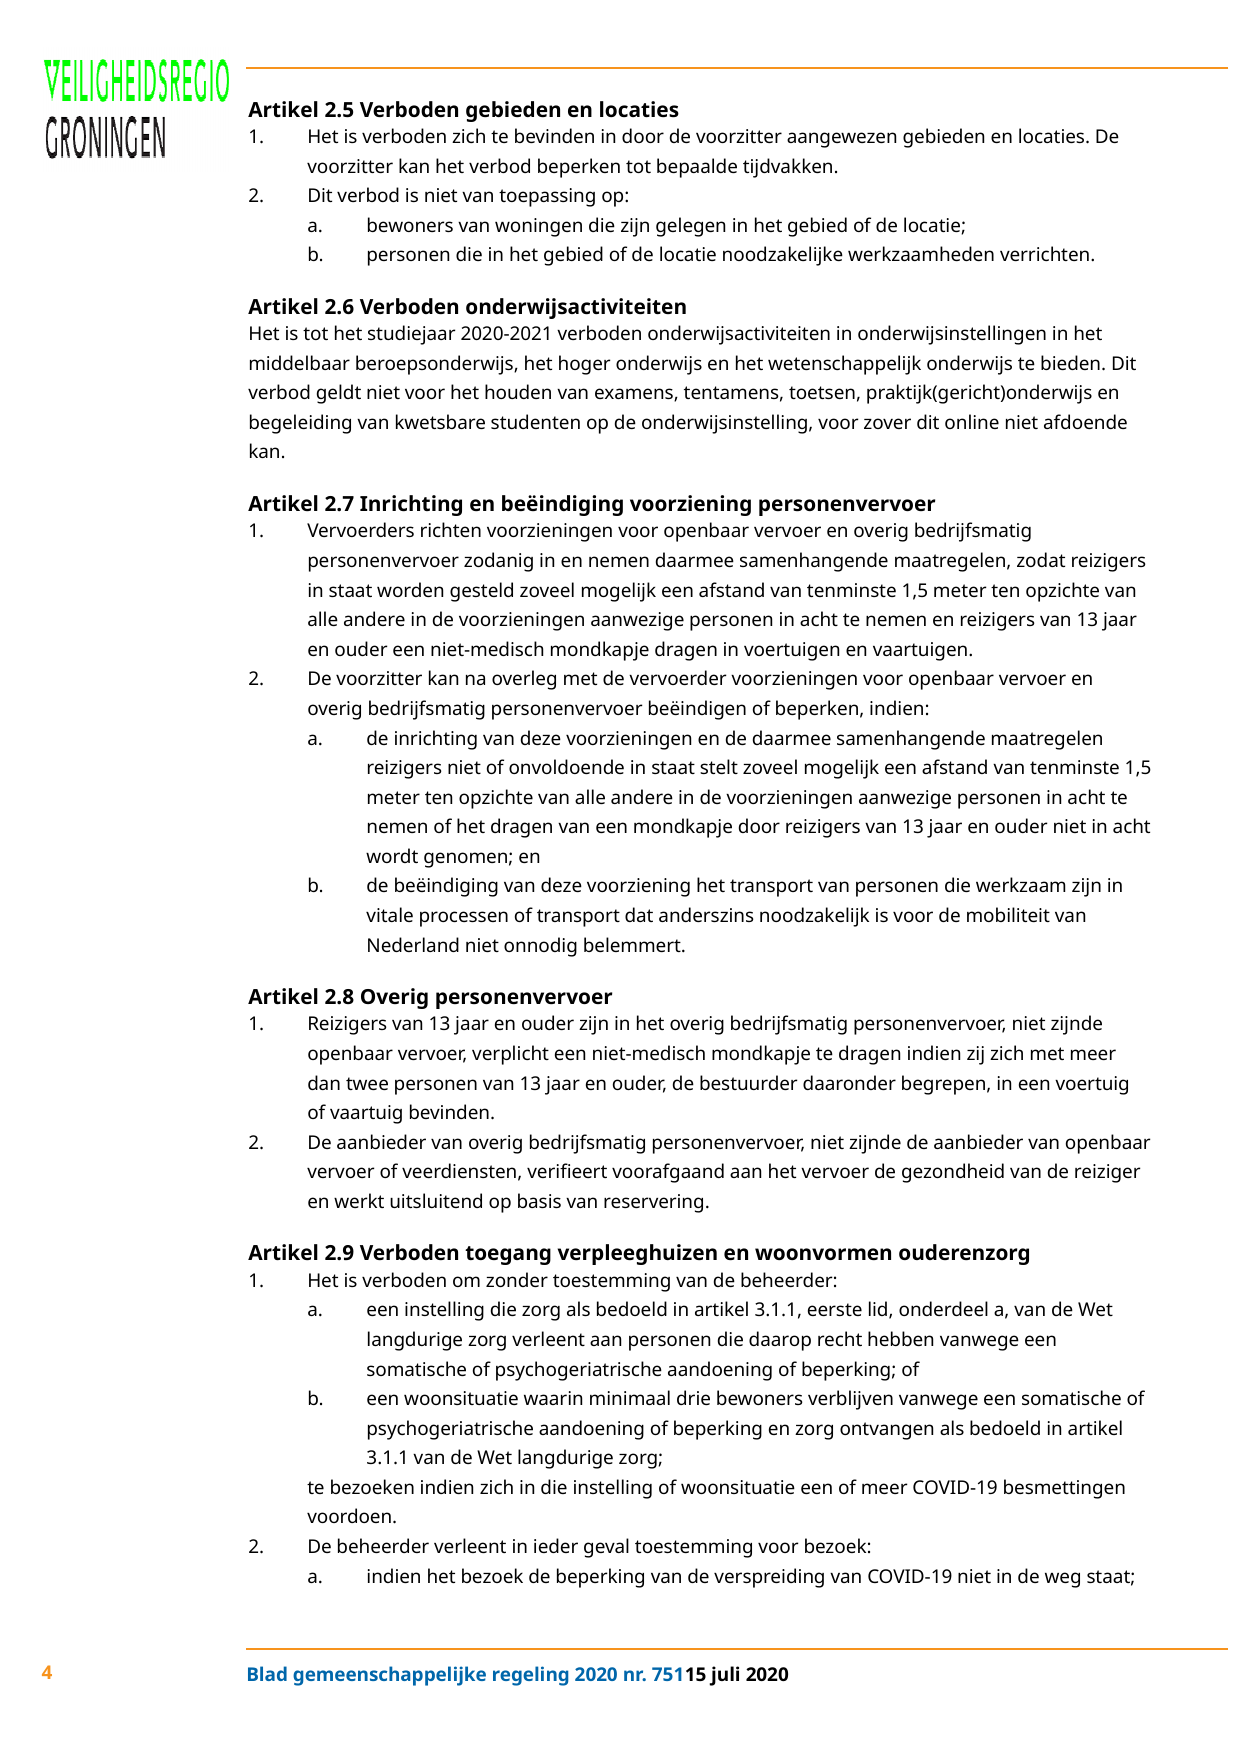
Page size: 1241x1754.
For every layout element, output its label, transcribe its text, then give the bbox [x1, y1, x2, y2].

list de inrichting van deze voorzieningen en de daarmee samenhangende maatregelen reizigers niet of onvoldoende in staat stelt zoveel mogelijk een afstand van tenminste 1,5 meter ten opzichte van alle andere in de voorzieningen aanwezige personen in acht te nemen of het dragen van een mondkapje door reizigers van 13 jaar en ouder niet in acht wordt genomen; en [307, 725, 1152, 869]
list de beëindiging van deze voorziening het transport van personen die werkzaam zijn in vitale processen of transport dat anderszins noodzakelijk is voor de mobiliteit van Nederland niet onnodig belemmert. [307, 873, 1152, 957]
list De voorzitter kan na overleg met de vervoerder voorzieningen voor openbaar vervoer en overig bedrijfsmatig personenvervoer beëindigen of beperken, indien: [248, 666, 1152, 721]
text Het is tot het studiejaar 2020-2021 verboden onderwijsactiviteiten in onderwijsinstellingen in het middelbaar beroepsonderwijs, het hoger onderwijs en het wetenschappelijk onderwijs te bieden. Dit verbod geldt niet voor het houden van examens, tentamens, toetsen, praktijk(gericht)onderwijs en begeleiding van kwetsbare studenten op de onderwijsinstelling, voor zover dit online niet afdoende kan. [248, 320, 1152, 464]
list Reizigers van 13 jaar en ouder zijn in het overig bedrijfsmatig personenvervoer, niet zijnde openbaar vervoer, verplicht een niet-medisch mondkapje te dragen indien zij zich met meer dan twee personen van 13 jaar en ouder, de bestuurder daaronder begrepen, in een voertuig of vaartuig bevinden. [248, 1011, 1152, 1125]
list een woonsituatie waarin minimaal drie bewoners verblijven vanwege een somatische of psychogeriatrische aandoening of beperking en zorg ontvangen als bedoeld in artikel 3.1.1 van de Wet langdurige zorg; [307, 1385, 1152, 1470]
list een instelling die zorg als bedoeld in artikel 3.1.1, eerste lid, onderdeel a, van de Wet langdurige zorg verleent aan personen die daarop recht hebben vanwege een somatische of psychogeriatrische aandoening of beperking; of [307, 1297, 1152, 1381]
picture [41, 47, 231, 172]
list Dit verbod is niet van toepassing op: [248, 182, 1152, 208]
text Artikel 2.7 Inrichting en beëindiging voorziening personenvervoer [248, 489, 1152, 518]
list Het is verboden zich te bevinden in door de voorzitter aangewezen gebieden en locaties. De voorzitter kan het verbod beperken tot bepaalde tijdvakken. [248, 123, 1152, 178]
text Artikel 2.6 Verboden onderwijsactiviteiten [248, 292, 1152, 320]
list indien het bezoek de beperking van de verspreiding van COVID-19 niet in de weg staat; [307, 1563, 1152, 1588]
list De aanbieder van overig bedrijfsmatig personenvervoer, niet zijnde de aanbieder van openbaar vervoer of veerdiensten, verifieert voorafgaand aan het vervoer de gezondheid van de reiziger en werkt uitsluitend op basis van reservering. [248, 1129, 1152, 1214]
text Artikel 2.8 Overig personenvervoer [248, 982, 1152, 1011]
list personen die in het gebied of de locatie noodzakelijke werkzaamheden verrichten. [307, 242, 1152, 267]
text Artikel 2.5 Verboden gebieden en locaties [248, 95, 1152, 123]
list De beheerder verleent in ieder geval toestemming voor bezoek: [248, 1533, 1152, 1559]
list Vervoerders richten voorzieningen voor openbaar vervoer en overig bedrijfsmatig personenvervoer zodanig in en nemen daarmee samenhangende maatregelen, zodat reizigers in staat worden gesteld zoveel mogelijk een afstand van tenminste 1,5 meter ten opzichte van alle andere in de voorzieningen aanwezige personen in acht te nemen en reizigers van 13 jaar en ouder een niet-medisch mondkapje dragen in voertuigen en vaartuigen. [248, 518, 1152, 662]
text Artikel 2.9 Verboden toegang verpleeghuizen en woonvormen ouderenzorg [248, 1238, 1152, 1267]
list te bezoeken indien zich in die instelling of woonsituatie een of meer COVID-19 besmettingen voordoen. [248, 1474, 1152, 1529]
list Het is verboden om zonder toestemming van de beheerder: [248, 1267, 1152, 1293]
list bewoners van woningen die zijn gelegen in het gebied of de locatie; [307, 212, 1152, 238]
